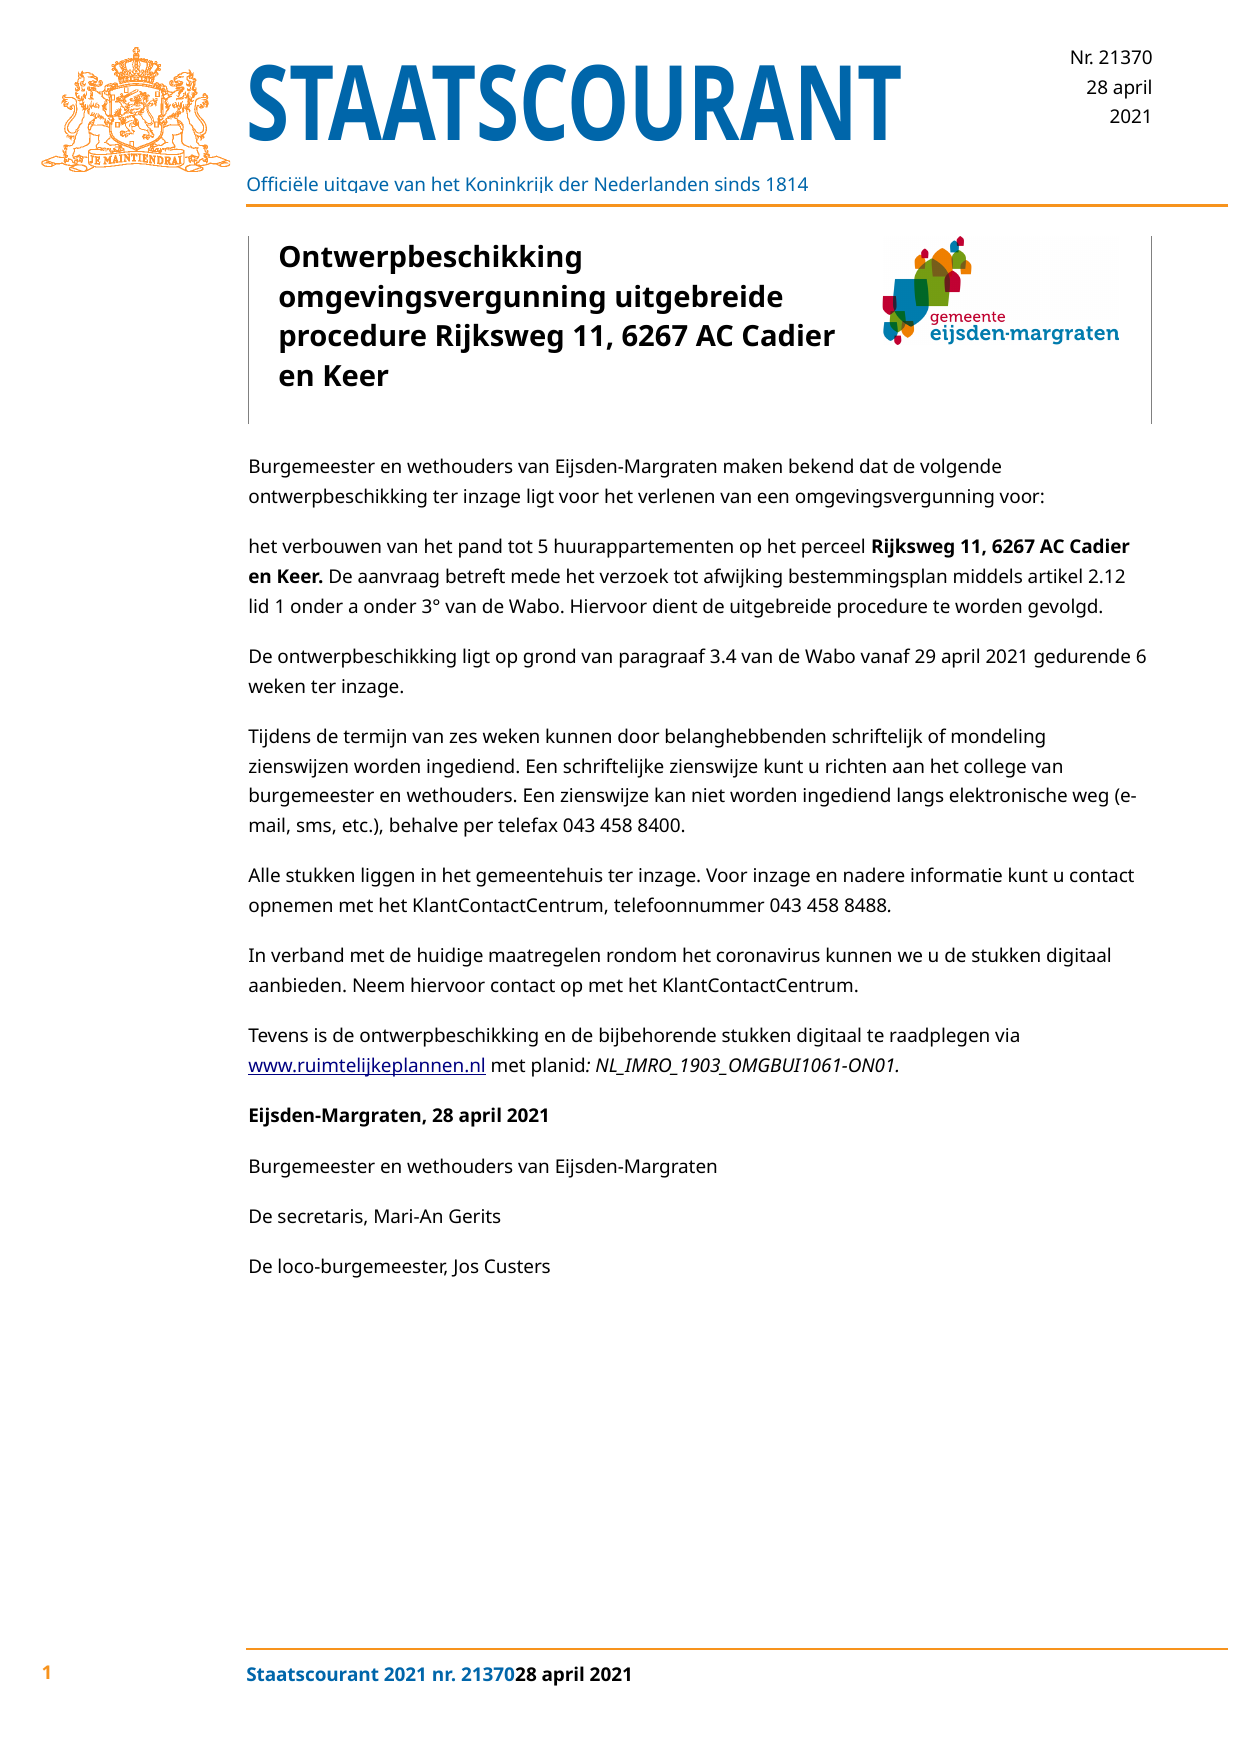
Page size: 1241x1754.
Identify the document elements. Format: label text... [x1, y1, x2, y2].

text Tevens is de ontwerpbeschikking en de bijbehorende stukken digitaal te raadplegen via www.ruimtelijkeplannen.nl met planid: NL_IMRO_1903_OMGBUI1061-ON01. [248, 1022, 1152, 1078]
text In verband met de huidige maatregelen rondom het coronavirus kunnen we u de stukken digitaal aanbieden. Neem hiervoor contact op met het KlantContactCentrum. [248, 942, 1152, 998]
text Eijsden-Margraten, 28 april 2021 [248, 1102, 1152, 1128]
text Alle stukken liggen in het gemeentehuis ter inzage. Voor inzage en nadere informatie kunt u contact opnemen met het KlantContactCentrum, telefoonnummer 043 458 8488. [248, 862, 1152, 918]
text het verbouwen van het pand tot 5 huurappartementen op het perceel Rijksweg 11, 6267 AC Cadier en Keer. De aanvraag betreft mede het verzoek tot afwijking bestemmingsplan middels artikel 2.12 lid 1 onder a onder 3° van de Wabo. Hiervoor dient de uitgebreide procedure te worden gevolgd. [248, 534, 1152, 618]
text De secretaris, Mari-An Gerits [248, 1203, 1152, 1229]
text Tijdens de termijn van zes weken kunnen door belanghebbenden schriftelijk of mondeling zienswijzen worden ingediend. Een schriftelijke zienswijze kunt u richten aan het college van burgemeester en wethouders. Een zienswijze kan niet worden ingediend langs elektronische weg (e-mail, sms, etc.), behalve per telefax 043 458 8400. [248, 723, 1152, 838]
text De loco-burgemeester, Jos Custers [248, 1254, 1152, 1279]
table_header [850, 236, 1151, 424]
text Burgemeester en wethouders van Eijsden-Margraten maken bekend dat de volgende ontwerpbeschikking ter inzage ligt voor het verlenen van een omgevingsvergunning voor: [248, 454, 1152, 509]
picture [882, 236, 1119, 345]
picture [41, 47, 231, 172]
text De ontwerpbeschikking ligt op grond van paragraaf 3.4 van de Wabo vanaf 29 april 2021 gedurende 6 weken ter inzage. [248, 643, 1152, 698]
text Burgemeester en wethouders van Eijsden-Margraten [248, 1153, 1152, 1178]
table_header Ontwerpbeschikking omgevingsvergunning uitgebreide procedure Rijksweg 11, 6267 AC Cadier en Keer [249, 236, 850, 424]
